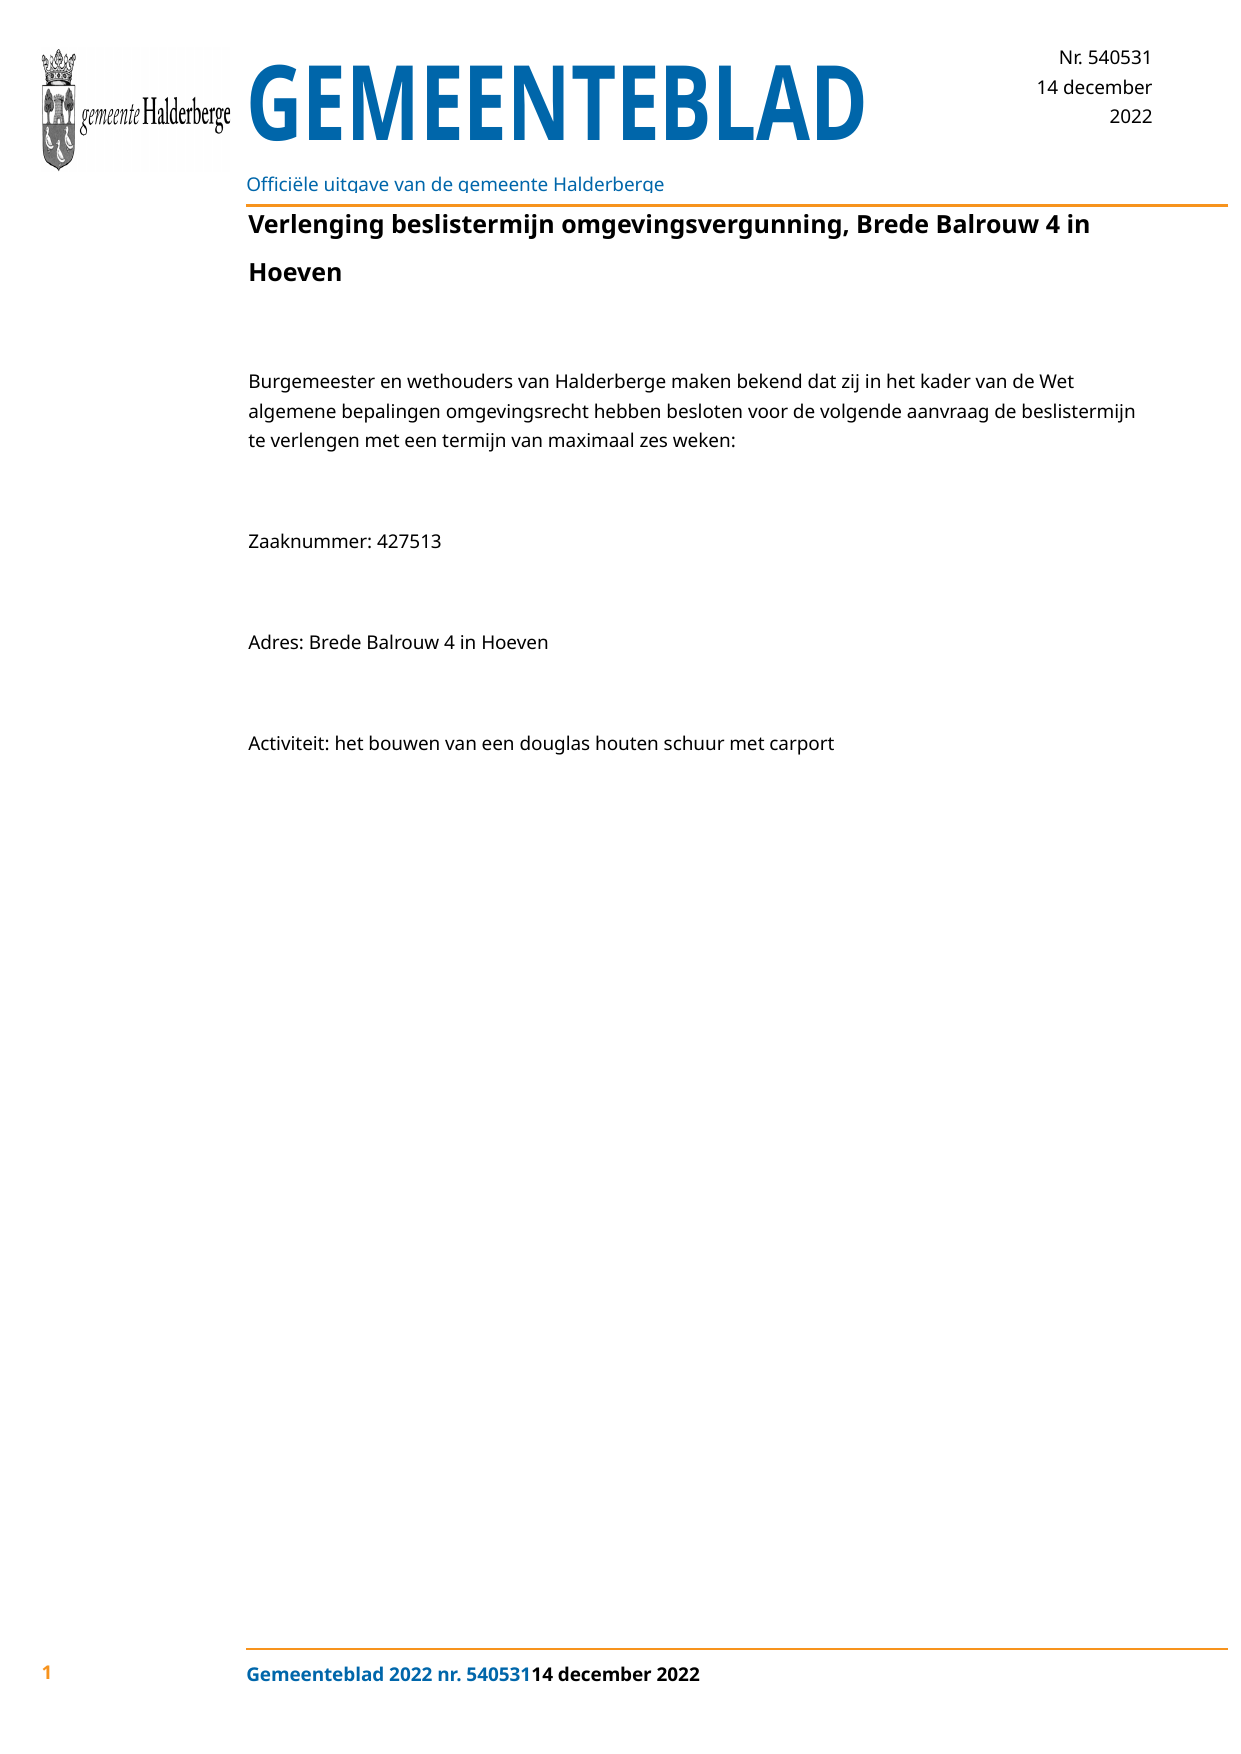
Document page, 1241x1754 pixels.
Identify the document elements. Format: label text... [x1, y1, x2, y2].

text Burgemeester en wethouders van Halderberge maken bekend dat zij in het kader van de Wet algemene bepalingen omgevingsrecht hebben besloten voor de volgende aanvraag de beslistermijn te verlengen met een termijn van maximaal zes weken: [248, 368, 1152, 453]
text Activiteit: het bouwen van een douglas houten schuur met carport [248, 730, 1152, 756]
text Adres: Brede Balrouw 4 in Hoeven [248, 629, 1152, 655]
picture [41, 47, 231, 172]
text Verlenging beslistermijn omgevingsvergunning, Brede Balrouw 4 in Hoeven [248, 207, 1152, 288]
text Zaaknummer: 427513 [248, 528, 1152, 554]
